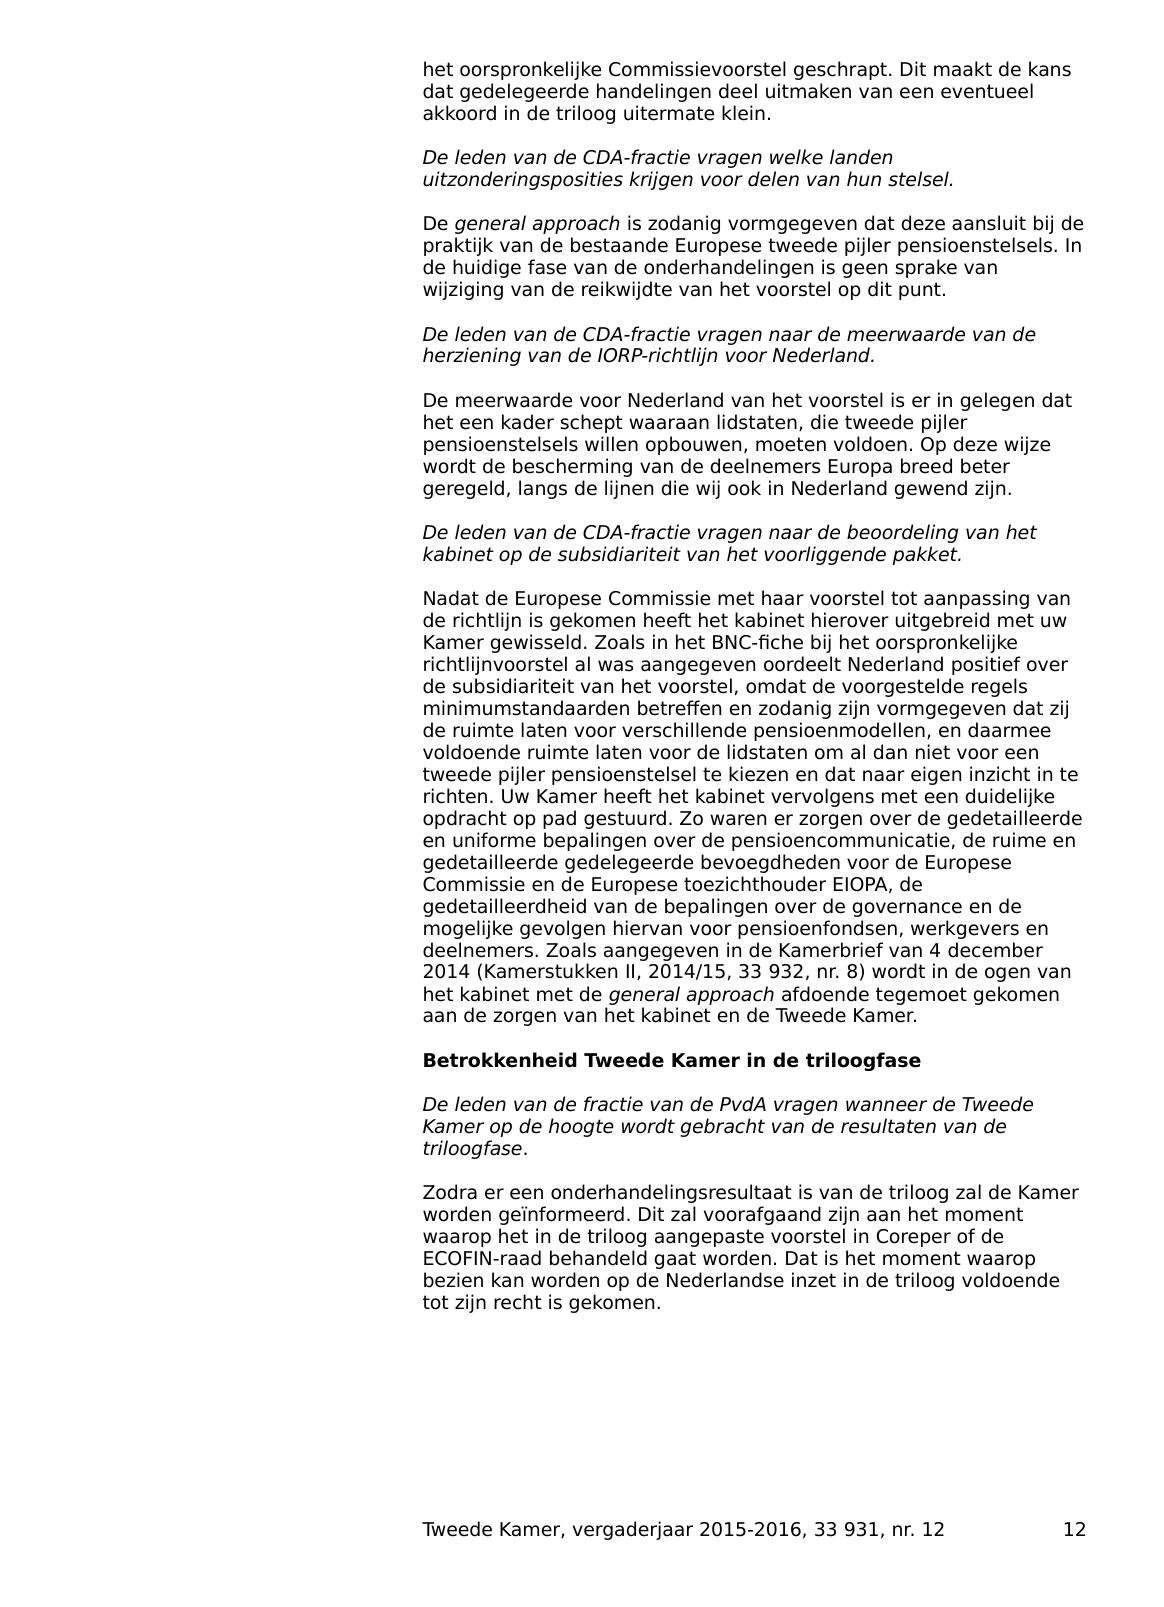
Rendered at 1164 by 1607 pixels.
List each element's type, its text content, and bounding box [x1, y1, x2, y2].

text Zodra er een onderhandelingsresultaat is van de triloog zal de Kamer worden geïnformeerd. Dit zal voorafgaand zijn aan het moment waarop het in de triloog aangepaste voorstel in Coreper of de ECOFIN-raad behandeld gaat worden. Dat is het moment waarop bezien kan worden op de Nederlandse inzet in de triloog voldoende tot zijn recht is gekomen. [422, 1182, 1087, 1314]
text Nadat de Europese Commissie met haar voorstel tot aanpassing van de richtlijn is gekomen heeft het kabinet hierover uitgebreid met uw Kamer gewisseld. Zoals in het BNC-fiche bij het oorspronkelijke richtlijnvoorstel al was aangegeven oordeelt Nederland positief over de subsidiariteit van het voorstel, omdat de voorgestelde regels minimumstandaarden betreffen en zodanig zijn vormgegeven dat zij de ruimte laten voor verschillende pensioenmodellen, en daarmee voldoende ruimte laten voor de lidstaten om al dan niet voor een tweede pijler pensioenstelsel te kiezen en dat naar eigen inzicht in te richten. Uw Kamer heeft het kabinet vervolgens met een duidelijke opdracht op pad gestuurd. Zo waren er zorgen over de gedetailleerde en uniforme bepalingen over de pensioencommunicatie, de ruime en gedetailleerde gedelegeerde bevoegdheden voor de Europese Commissie en de Europese toezichthouder EIOPA, de gedetailleerdheid van de bepalingen over de governance en de mogelijke gevolgen hiervan voor pensioenfondsen, werkgevers en deelnemers. Zoals aangegeven in de Kamerbrief van 4 december 2014 (Kamerstukken II, 2014/15, 33 932, nr. 8) wordt in de ogen van het kabinet met de general approach afdoende tegemoet gekomen aan de zorgen van het kabinet en de Tweede Kamer. [422, 588, 1087, 1027]
text De leden van de CDA-fractie vragen naar de beoordeling van het kabinet op de subsidiariteit van het voorliggende pakket. [422, 522, 1087, 566]
text De leden van de CDA-fractie vragen naar de meerwaarde van de herziening van de IORP-richtlijn voor Nederland. [422, 323, 1087, 367]
text De leden van de CDA-fractie vragen welke landen uitzonderingsposities krijgen voor delen van hun stelsel. [422, 147, 1087, 191]
text De leden van de fractie van de PvdA vragen wanneer de Tweede Kamer op de hoogte wordt gebracht van de resultaten van de triloogfase. [422, 1094, 1087, 1160]
text De meerwaarde voor Nederland van het voorstel is er in gelegen dat het een kader schept waaraan lidstaten, die tweede pijler pensioenstelsels willen opbouwen, moeten voldoen. Op deze wijze wordt de bescherming van de deelnemers Europa breed beter geregeld, langs de lijnen die wij ook in Nederland gewend zijn. [422, 389, 1087, 499]
subtitle Betrokkenheid Tweede Kamer in de triloogfase [422, 1049, 1087, 1072]
text het oorspronkelijke Commissievoorstel geschrapt. Dit maakt de kans dat gedelegeerde handelingen deel uitmaken van een eventueel akkoord in de triloog uitermate klein. [422, 59, 1087, 125]
text De general approach is zodanig vormgegeven dat deze aansluit bij de praktijk van de bestaande Europese tweede pijler pensioenstelsels. In de huidige fase van de onderhandelingen is geen sprake van wijziging van de reikwijdte van het voorstel op dit punt. [422, 213, 1087, 301]
